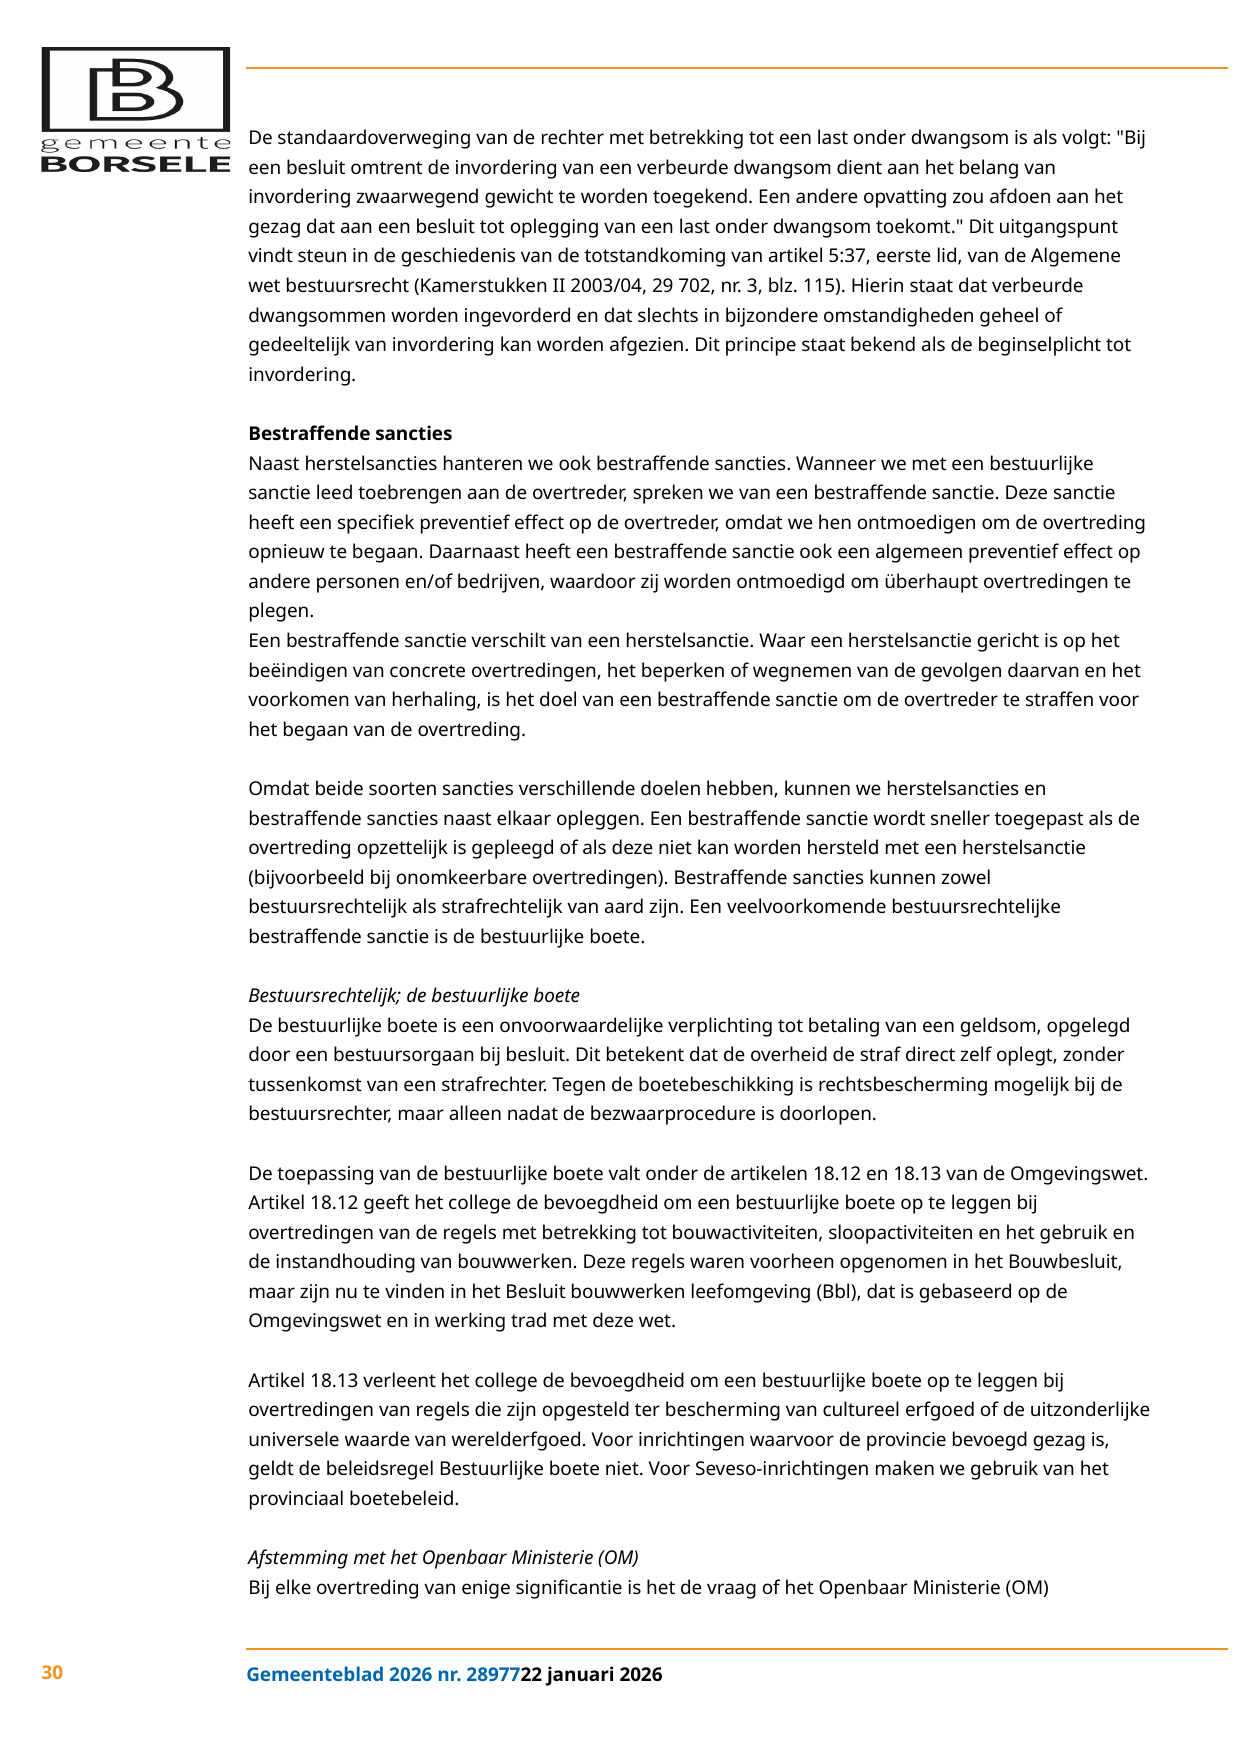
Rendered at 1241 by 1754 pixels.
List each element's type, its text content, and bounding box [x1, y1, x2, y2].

picture [41, 47, 231, 172]
text Naast herstelsancties hanteren we ook bestraffende sancties. Wanneer we met een bestuurlijke sanctie leed toebrengen aan de overtreder, spreken we van een bestraffende sanctie. Deze sanctie heeft een specifiek preventief effect op de overtreder, omdat we hen ontmoedigen om de overtreding opnieuw te begaan. Daarnaast heeft een bestraffende sanctie ook een algemeen preventief effect op andere personen en/of bedrijven, waardoor zij worden ontmoedigd om überhaupt overtredingen te plegen. [248, 450, 1152, 623]
text De standaardoverweging van de rechter met betrekking tot een last onder dwangsom is als volgt: "Bij een besluit omtrent de invordering van een verbeurde dwangsom dient aan het belang van invordering zwaarwegend gewicht te worden toegekend. Een andere opvatting zou afdoen aan het gezag dat aan een besluit tot oplegging van een last onder dwangsom toekomt." Dit uitgangspunt vindt steun in de geschiedenis van de totstandkoming van artikel 5:37, eerste lid, van de Algemene wet bestuursrecht (Kamerstukken II 2003/04, 29 702, nr. 3, blz. 115). Hierin staat dat verbeurde dwangsommen worden ingevorderd en dat slechts in bijzondere omstandigheden geheel of gedeeltelijk van invordering kan worden afgezien. Dit principe staat bekend als de beginselplicht tot invordering. [248, 124, 1152, 387]
text De toepassing van de bestuurlijke boete valt onder de artikelen 18.12 en 18.13 van de Omgevingswet. Artikel 18.12 geeft het college de bevoegdheid om een bestuurlijke boete op te leggen bij overtredingen van de regels met betrekking tot bouwactiviteiten, sloopactiviteiten en het gebruik en de instandhouding van bouwwerken. Deze regels waren voorheen opgenomen in het Bouwbesluit, maar zijn nu te vinden in het Besluit bouwwerken leefomgeving (Bbl), dat is gebaseerd op de Omgevingswet en in werking trad met deze wet. [248, 1160, 1152, 1333]
text De bestuurlijke boete is een onvoorwaardelijke verplichting tot betaling van een geldsom, opgelegd door een bestuursorgaan bij besluit. Dit betekent dat de overheid de straf direct zelf oplegt, zonder tussenkomst van een strafrechter. Tegen de boetebeschikking is rechtsbescherming mogelijk bij de bestuursrechter, maar alleen nadat de bezwaarprocedure is doorlopen. [248, 1012, 1152, 1126]
text Een bestraffende sanctie verschilt van een herstelsanctie. Waar een herstelsanctie gericht is op het beëindigen van concrete overtredingen, het beperken of wegnemen van de gevolgen daarvan en het voorkomen van herhaling, is het doel van een bestraffende sanctie om de overtreder te straffen voor het begaan van de overtreding. [248, 627, 1152, 742]
text Artikel 18.13 verleent het college de bevoegdheid om een bestuurlijke boete op te leggen bij overtredingen van regels die zijn opgesteld ter bescherming van cultureel erfgoed of de uitzonderlijke universele waarde van werelderfgoed. Voor inrichtingen waarvoor de provincie bevoegd gezag is, geldt de beleidsregel Bestuurlijke boete niet. Voor Seveso-inrichtingen maken we gebruik van het provinciaal boetebeleid. [248, 1367, 1152, 1511]
text Bestuursrechtelijk; de bestuurlijke boete [248, 982, 1152, 1008]
text Bij elke overtreding van enige significantie is het de vraag of het Openbaar Ministerie (OM) [248, 1574, 1152, 1600]
text Bestraffende sancties [248, 420, 1152, 446]
text Afstemming met het Openbaar Ministerie (OM) [248, 1544, 1152, 1570]
text Omdat beide soorten sancties verschillende doelen hebben, kunnen we herstelsancties en bestraffende sancties naast elkaar opleggen. Een bestraffende sanctie wordt sneller toegepast als de overtreding opzettelijk is gepleegd of als deze niet kan worden hersteld met een herstelsanctie (bijvoorbeeld bij onomkeerbare overtredingen). Bestraffende sancties kunnen zowel bestuursrechtelijk als strafrechtelijk van aard zijn. Een veelvoorkomende bestuursrechtelijke bestraffende sanctie is de bestuurlijke boete. [248, 775, 1152, 949]
